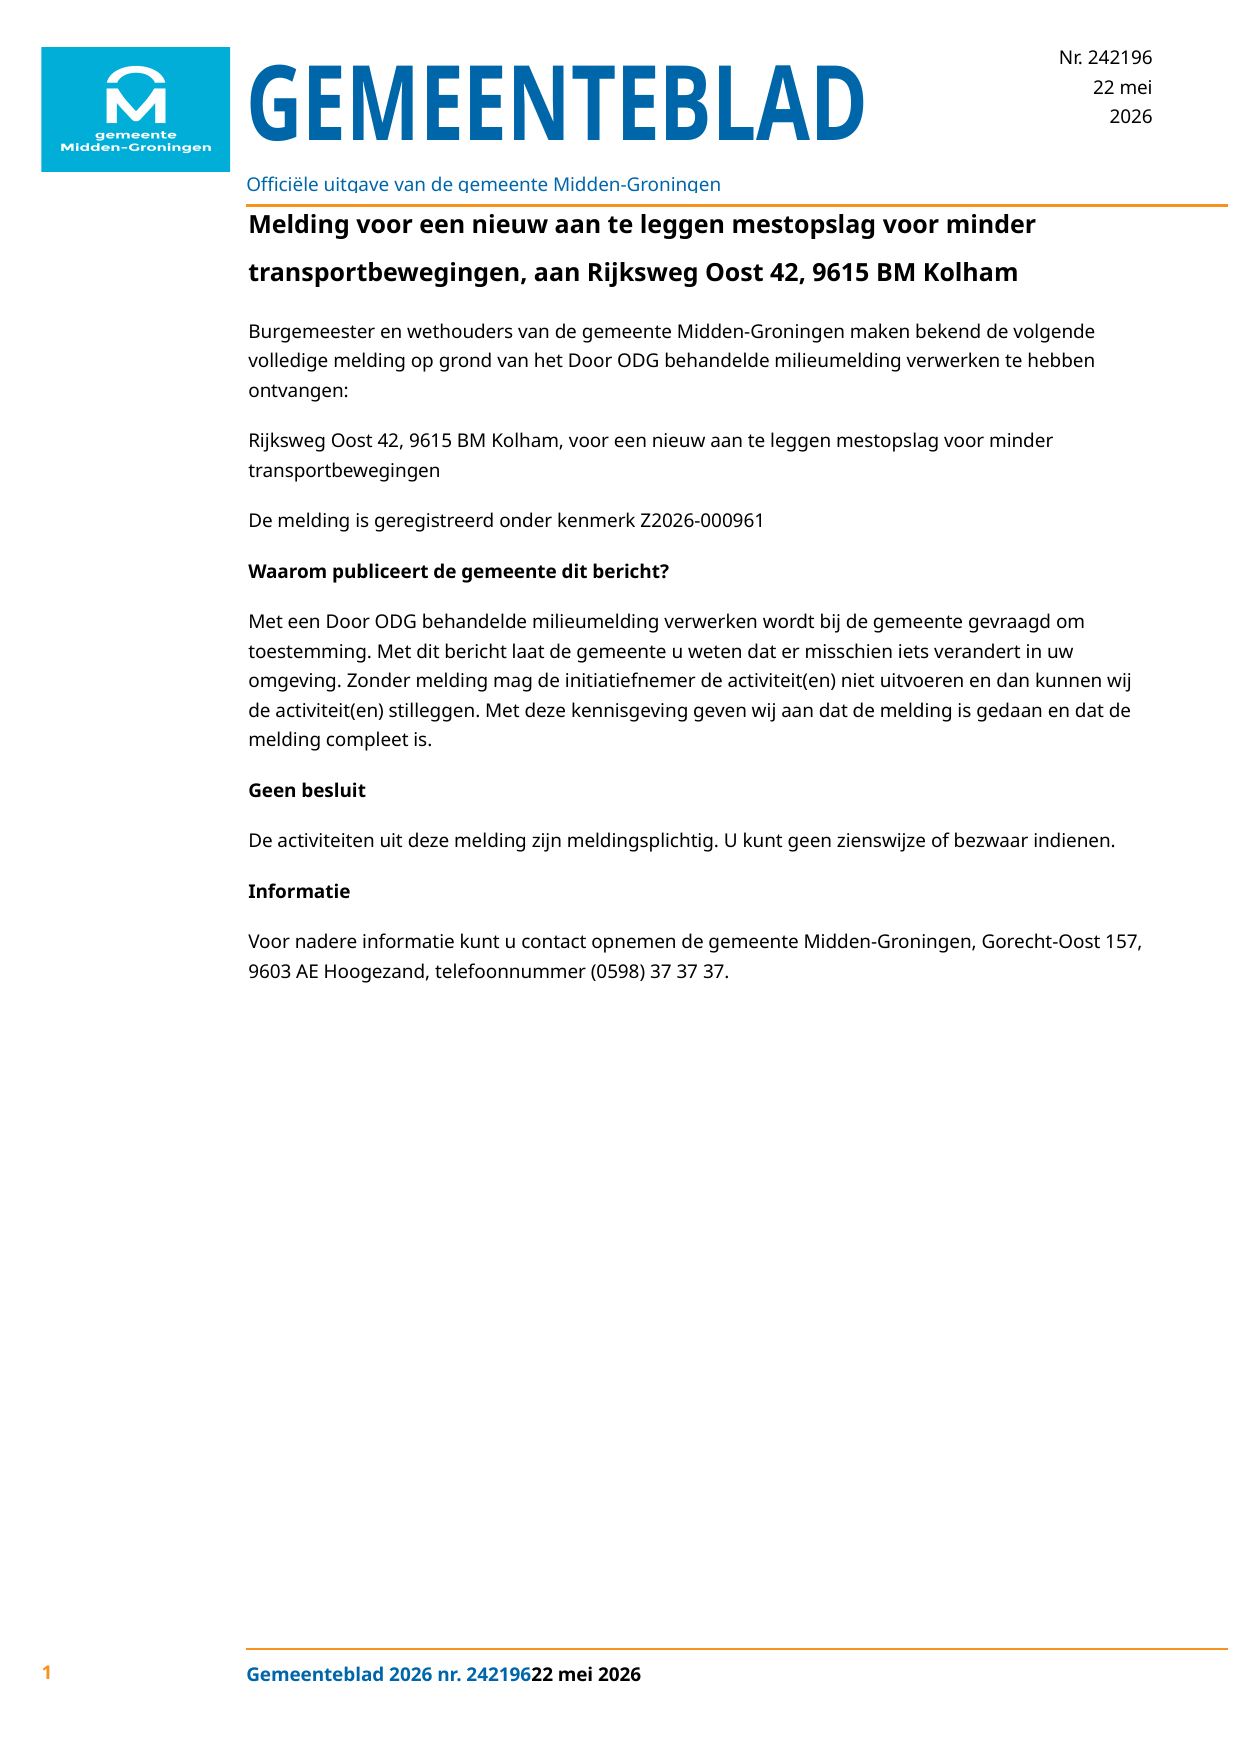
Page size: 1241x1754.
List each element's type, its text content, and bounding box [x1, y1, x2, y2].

text Met een Door ODG behandelde milieumelding verwerken wordt bij de gemeente gevraagd om toestemming. Met dit bericht laat de gemeente u weten dat er misschien iets verandert in uw omgeving. Zonder melding mag de initiatiefnemer de activiteit(en) niet uitvoeren en dan kunnen wij de activiteit(en) stilleggen. Met deze kennisgeving geven wij aan dat de melding is gedaan en dat de melding compleet is. [248, 608, 1152, 752]
text Melding voor een nieuw aan te leggen mestopslag voor minder transportbewegingen, aan Rijksweg Oost 42, 9615 BM Kolham [248, 207, 1152, 288]
text Waarom publiceert de gemeente dit bericht? [248, 558, 1152, 584]
text Informatie [248, 878, 1152, 904]
picture [108, 66, 164, 82]
text De activiteiten uit deze melding zijn meldingsplichtig. U kunt geen zienswijze of bezwaar indienen. [248, 827, 1152, 853]
picture [107, 89, 165, 122]
text Voor nadere informatie kunt u contact opnemen de gemeente Midden-Groningen, Gorecht-Oost 157, 9603 AE Hoogezand, telefoonnummer (0598) 37 37 37. [248, 928, 1152, 984]
text Geen besluit [248, 777, 1152, 803]
text De melding is geregistreerd onder kenmerk Z2026-000961 [248, 507, 1152, 533]
text Rijksweg Oost 42, 9615 BM Kolham, voor een nieuw aan te leggen mestopslag voor minder transportbewegingen [248, 427, 1152, 483]
picture [184, 146, 190, 153]
text Burgemeester en wethouders van de gemeente Midden-Groningen maken bekend de volgende volledige melding op grond van het Door ODG behandelde milieumelding verwerken te hebben ontvangen: [248, 318, 1152, 403]
